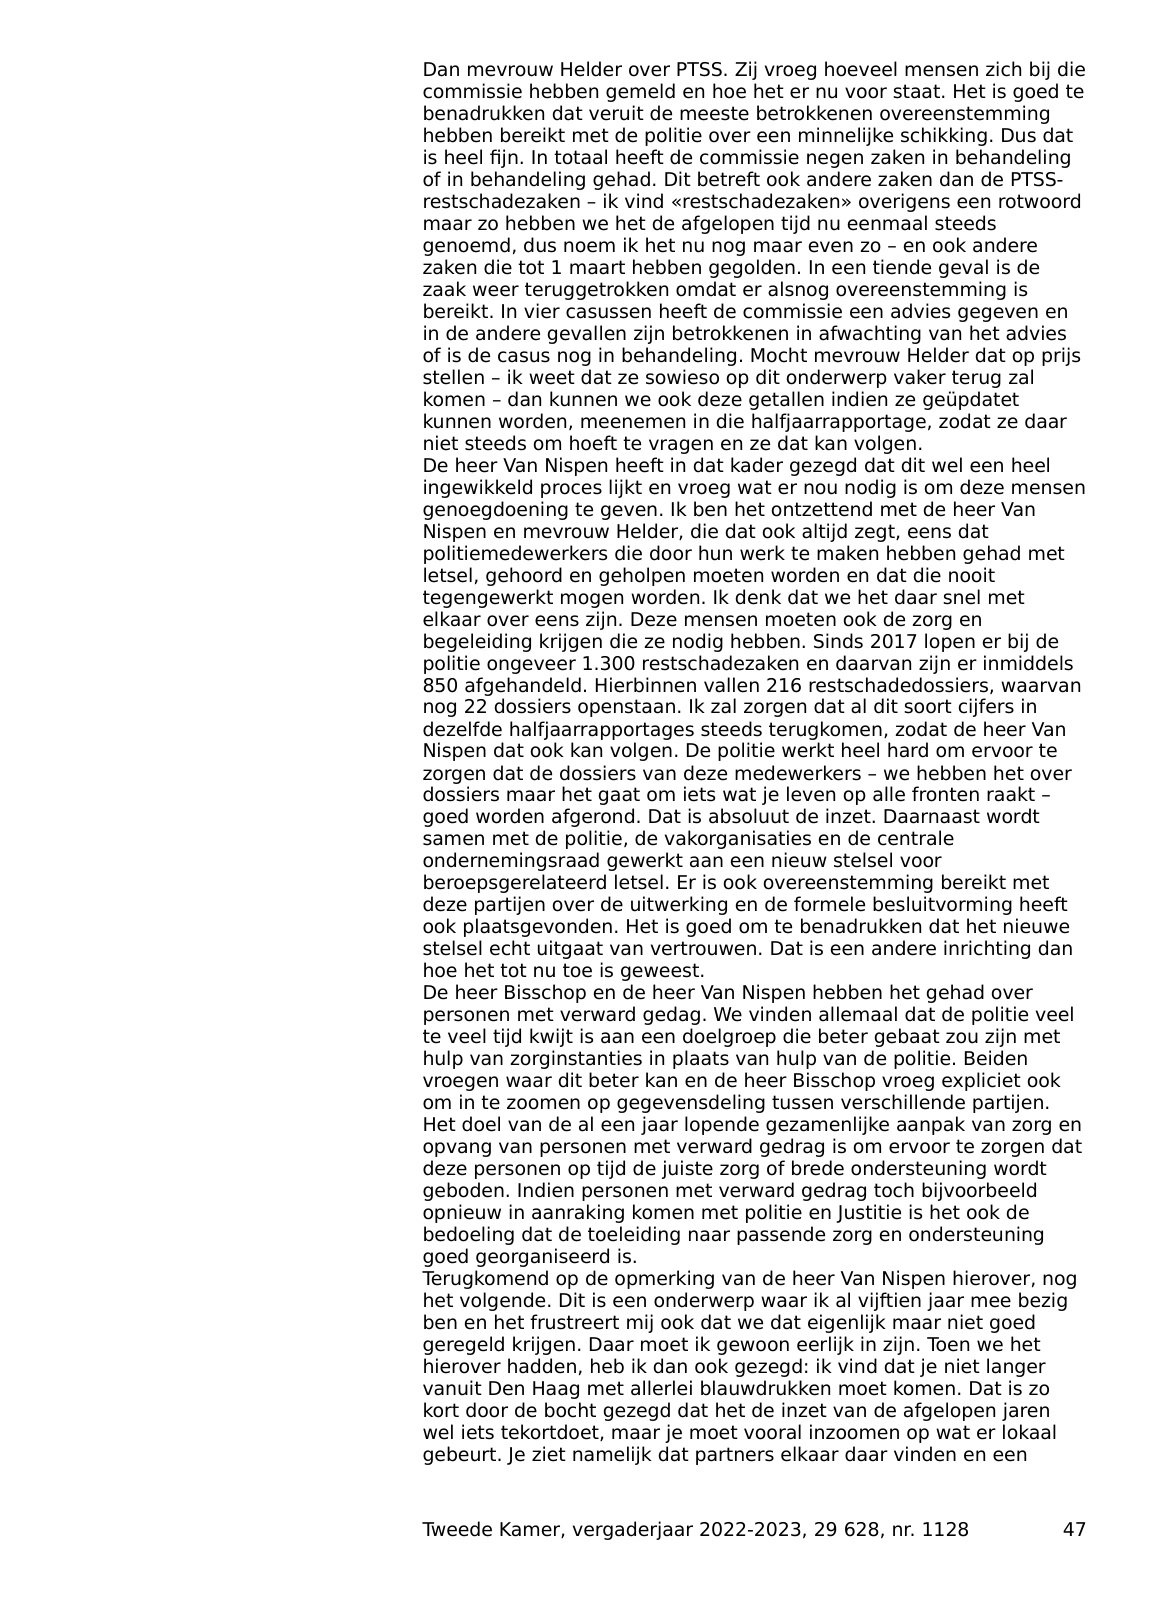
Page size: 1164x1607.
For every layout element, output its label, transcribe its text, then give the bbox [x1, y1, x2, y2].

text De heer Van Nispen heeft in dat kader gezegd dat dit wel een heel ingewikkeld proces lijkt en vroeg wat er nou nodig is om deze mensen genoegdoening te geven. Ik ben het ontzettend met de heer Van Nispen en mevrouw Helder, die dat ook altijd zegt, eens dat politiemedewerkers die door hun werk te maken hebben gehad met letsel, gehoord en geholpen moeten worden en dat die nooit tegengewerkt mogen worden. Ik denk dat we het daar snel met elkaar over eens zijn. Deze mensen moeten ook de zorg en begeleiding krijgen die ze nodig hebben. Sinds 2017 lopen er bij de politie ongeveer 1.300 restschadezaken en daarvan zijn er inmiddels 850 afgehandeld. Hierbinnen vallen 216 restschadedossiers, waarvan nog 22 dossiers openstaan. Ik zal zorgen dat al dit soort cijfers in dezelfde halfjaarrapportages steeds terugkomen, zodat de heer Van Nispen dat ook kan volgen. De politie werkt heel hard om ervoor te zorgen dat de dossiers van deze medewerkers – we hebben het over dossiers maar het gaat om iets wat je leven op alle fronten raakt – goed worden afgerond. Dat is absoluut de inzet. Daarnaast wordt samen met de politie, de vakorganisaties en de centrale ondernemingsraad gewerkt aan een nieuw stelsel voor beroepsgerelateerd letsel. Er is ook overeenstemming bereikt met deze partijen over de uitwerking en de formele besluitvorming heeft ook plaatsgevonden. Het is goed om te benadrukken dat het nieuwe stelsel echt uitgaat van vertrouwen. Dat is een andere inrichting dan hoe het tot nu toe is geweest. [422, 455, 1087, 982]
text Dan mevrouw Helder over PTSS. Zij vroeg hoeveel mensen zich bij die commissie hebben gemeld en hoe het er nu voor staat. Het is goed te benadrukken dat veruit de meeste betrokkenen overeenstemming hebben bereikt met de politie over een minnelijke schikking. Dus dat is heel fijn. In totaal heeft de commissie negen zaken in behandeling of in behandeling gehad. Dit betreft ook andere zaken dan de PTSS-restschadezaken – ik vind «restschadezaken» overigens een rotwoord maar zo hebben we het de afgelopen tijd nu eenmaal steeds genoemd, dus noem ik het nu nog maar even zo – en ook andere zaken die tot 1 maart hebben gegolden. In een tiende geval is de zaak weer teruggetrokken omdat er alsnog overeenstemming is bereikt. In vier casussen heeft de commissie een advies gegeven en in de andere gevallen zijn betrokkenen in afwachting van het advies of is de casus nog in behandeling. Mocht mevrouw Helder dat op prijs stellen – ik weet dat ze sowieso op dit onderwerp vaker terug zal komen – dan kunnen we ook deze getallen indien ze geüpdatet kunnen worden, meenemen in die halfjaarrapportage, zodat ze daar niet steeds om hoeft te vragen en ze dat kan volgen. [422, 59, 1087, 455]
text Terugkomend op de opmerking van de heer Van Nispen hierover, nog het volgende. Dit is een onderwerp waar ik al vijftien jaar mee bezig ben en het frustreert mij ook dat we dat eigenlijk maar niet goed geregeld krijgen. Daar moet ik gewoon eerlijk in zijn. Toen we het hierover hadden, heb ik dan ook gezegd: ik vind dat je niet langer vanuit Den Haag met allerlei blauwdrukken moet komen. Dat is zo kort door de bocht gezegd dat het de inzet van de afgelopen jaren wel iets tekortdoet, maar je moet vooral inzoomen op wat er lokaal gebeurt. Je ziet namelijk dat partners elkaar daar vinden en een [422, 1268, 1087, 1466]
text De heer Bisschop en de heer Van Nispen hebben het gehad over personen met verward gedag. We vinden allemaal dat de politie veel te veel tijd kwijt is aan een doelgroep die beter gebaat zou zijn met hulp van zorginstanties in plaats van hulp van de politie. Beiden vroegen waar dit beter kan en de heer Bisschop vroeg expliciet ook om in te zoomen op gegevensdeling tussen verschillende partijen. Het doel van de al een jaar lopende gezamenlijke aanpak van zorg en opvang van personen met verward gedrag is om ervoor te zorgen dat deze personen op tijd de juiste zorg of brede ondersteuning wordt geboden. Indien personen met verward gedrag toch bijvoorbeeld opnieuw in aanraking komen met politie en Justitie is het ook de bedoeling dat de toeleiding naar passende zorg en ondersteuning goed georganiseerd is. [422, 982, 1087, 1268]
